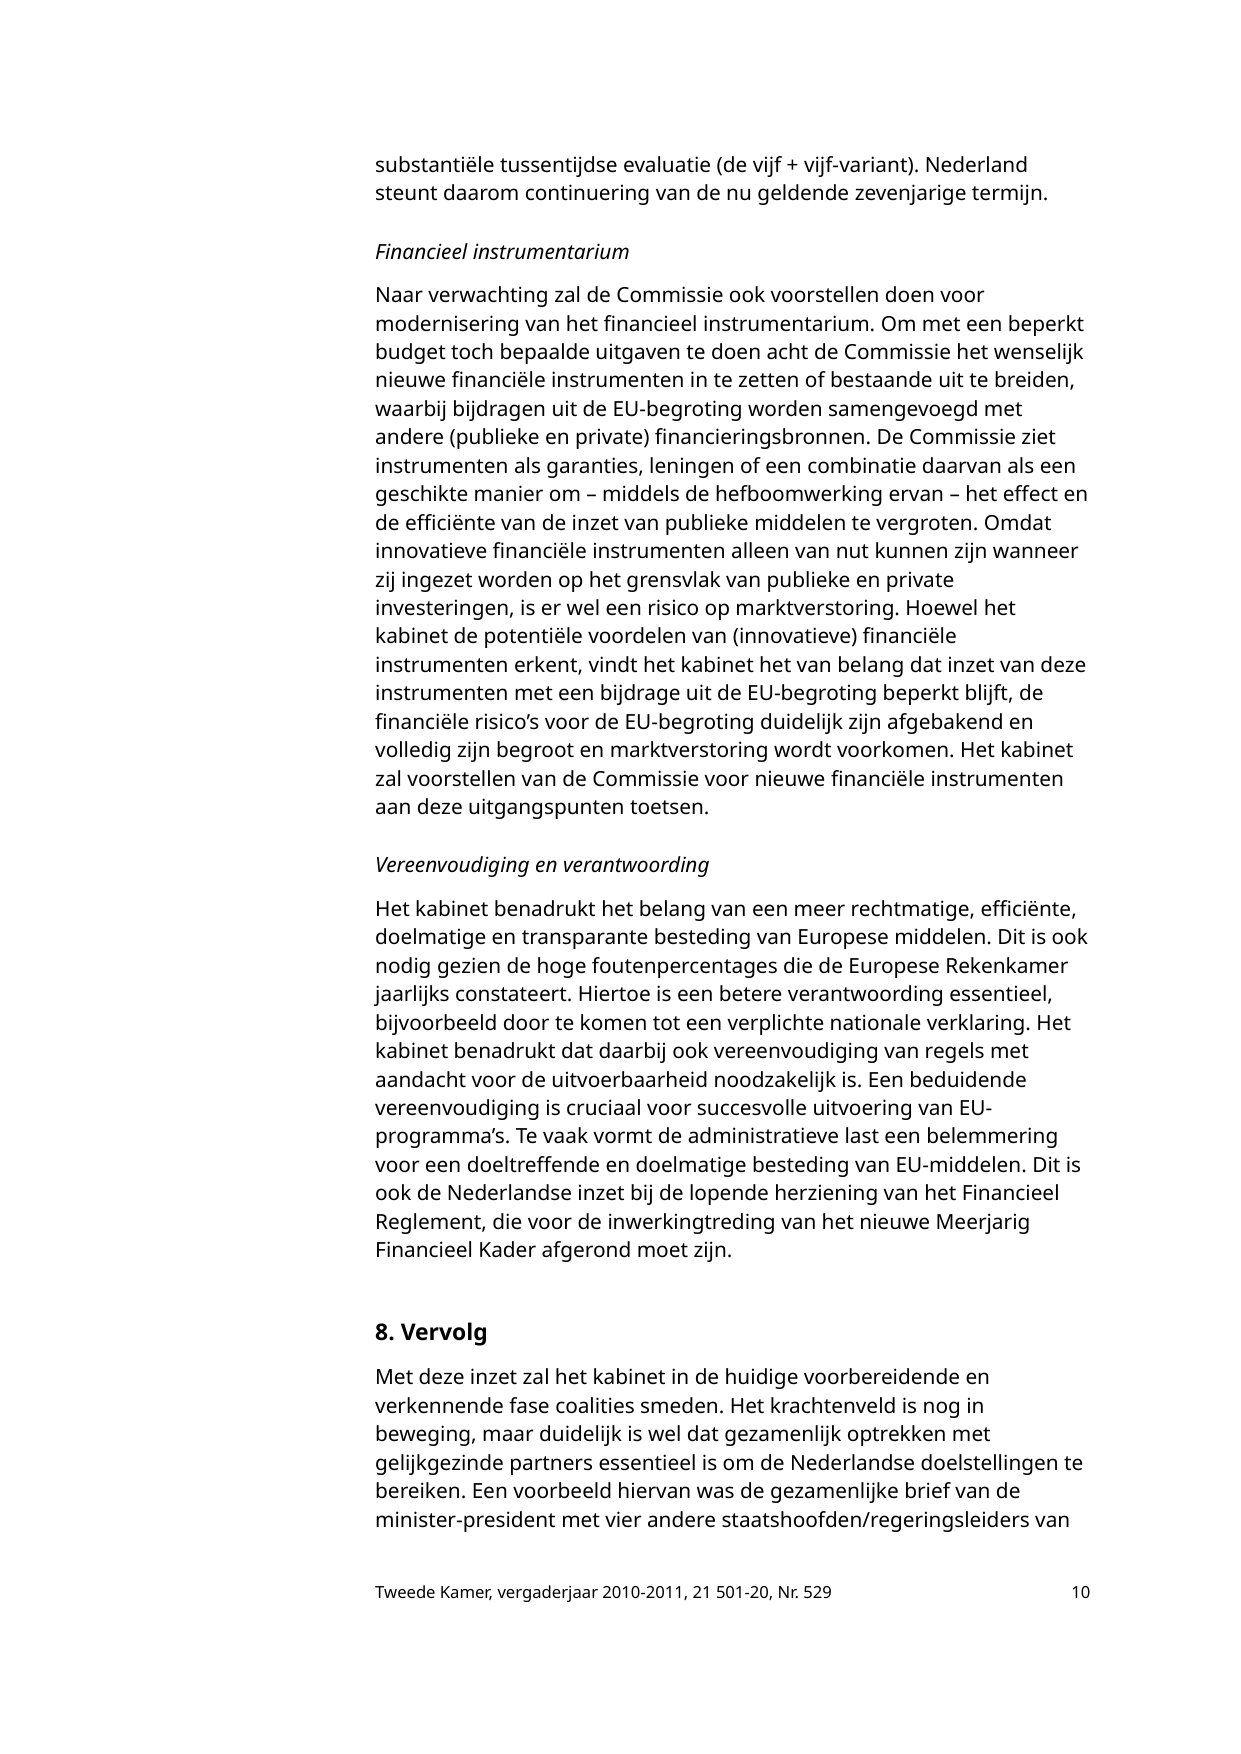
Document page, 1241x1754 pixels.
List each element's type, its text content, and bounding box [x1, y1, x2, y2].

text substantiële tussentijdse evaluatie (de vijf + vijf-variant). Nederland steunt daarom continuering van de nu geldende zevenjarige termijn. [375, 150, 1090, 207]
text Vereenvoudiging en verantwoording [375, 851, 1090, 879]
subtitle 8. Vervolg [375, 1316, 1090, 1347]
text Naar verwachting zal de Commissie ook voorstellen doen voor modernisering van het financieel instrumentarium. Om met een beperkt budget toch bepaalde uitgaven te doen acht de Commissie het wenselijk nieuwe financiële instrumenten in te zetten of bestaande uit te breiden, waarbij bijdragen uit de EU-begroting worden samengevoegd met andere (publieke en private) financieringsbronnen. De Commissie ziet instrumenten als garanties, leningen of een combinatie daarvan als een geschikte manier om – middels de hefboomwerking ervan – het effect en de efficiënte van de inzet van publieke middelen te vergroten. Omdat innovatieve financiële instrumenten alleen van nut kunnen zijn wanneer zij ingezet worden op het grensvlak van publieke en private investeringen, is er wel een risico op marktverstoring. Hoewel het kabinet de potentiële voordelen van (innovatieve) financiële instrumenten erkent, vindt het kabinet het van belang dat inzet van deze instrumenten met een bijdrage uit de EU-begroting beperkt blijft, de financiële risico’s voor de EU-begroting duidelijk zijn afgebakend en volledig zijn begroot en marktverstoring wordt voorkomen. Het kabinet zal voorstellen van de Commissie voor nieuwe financiële instrumenten aan deze uitgangspunten toetsen. [375, 280, 1090, 821]
text Het kabinet benadrukt het belang van een meer rechtmatige, efficiënte, doelmatige en transparante besteding van Europese middelen. Dit is ook nodig gezien de hoge foutenpercentages die de Europese Rekenkamer jaarlijks constateert. Hiertoe is een betere verantwoording essentieel, bijvoorbeeld door te komen tot een verplichte nationale verklaring. Het kabinet benadrukt dat daarbij ook vereenvoudiging van regels met aandacht voor de uitvoerbaarheid noodzakelijk is. Een beduidende vereenvoudiging is cruciaal voor succesvolle uitvoering van EU-programma’s. Te vaak vormt de administratieve last een belemmering voor een doeltreffende en doelmatige besteding van EU-middelen. Dit is ook de Nederlandse inzet bij de lopende herziening van het Financieel Reglement, die voor de inwerkingtreding van het nieuwe Meerjarig Financieel Kader afgerond moet zijn. [375, 894, 1090, 1264]
text Met deze inzet zal het kabinet in de huidige voorbereidende en verkennende fase coalities smeden. Het krachtenveld is nog in beweging, maar duidelijk is wel dat gezamenlijk optrekken met gelijkgezinde partners essentieel is om de Nederlandse doelstellingen te bereiken. Een voorbeeld hiervan was de gezamenlijke brief van de minister-president met vier andere staatshoofden/regeringsleiders van [375, 1362, 1090, 1533]
text Financieel instrumentarium [375, 237, 1090, 265]
